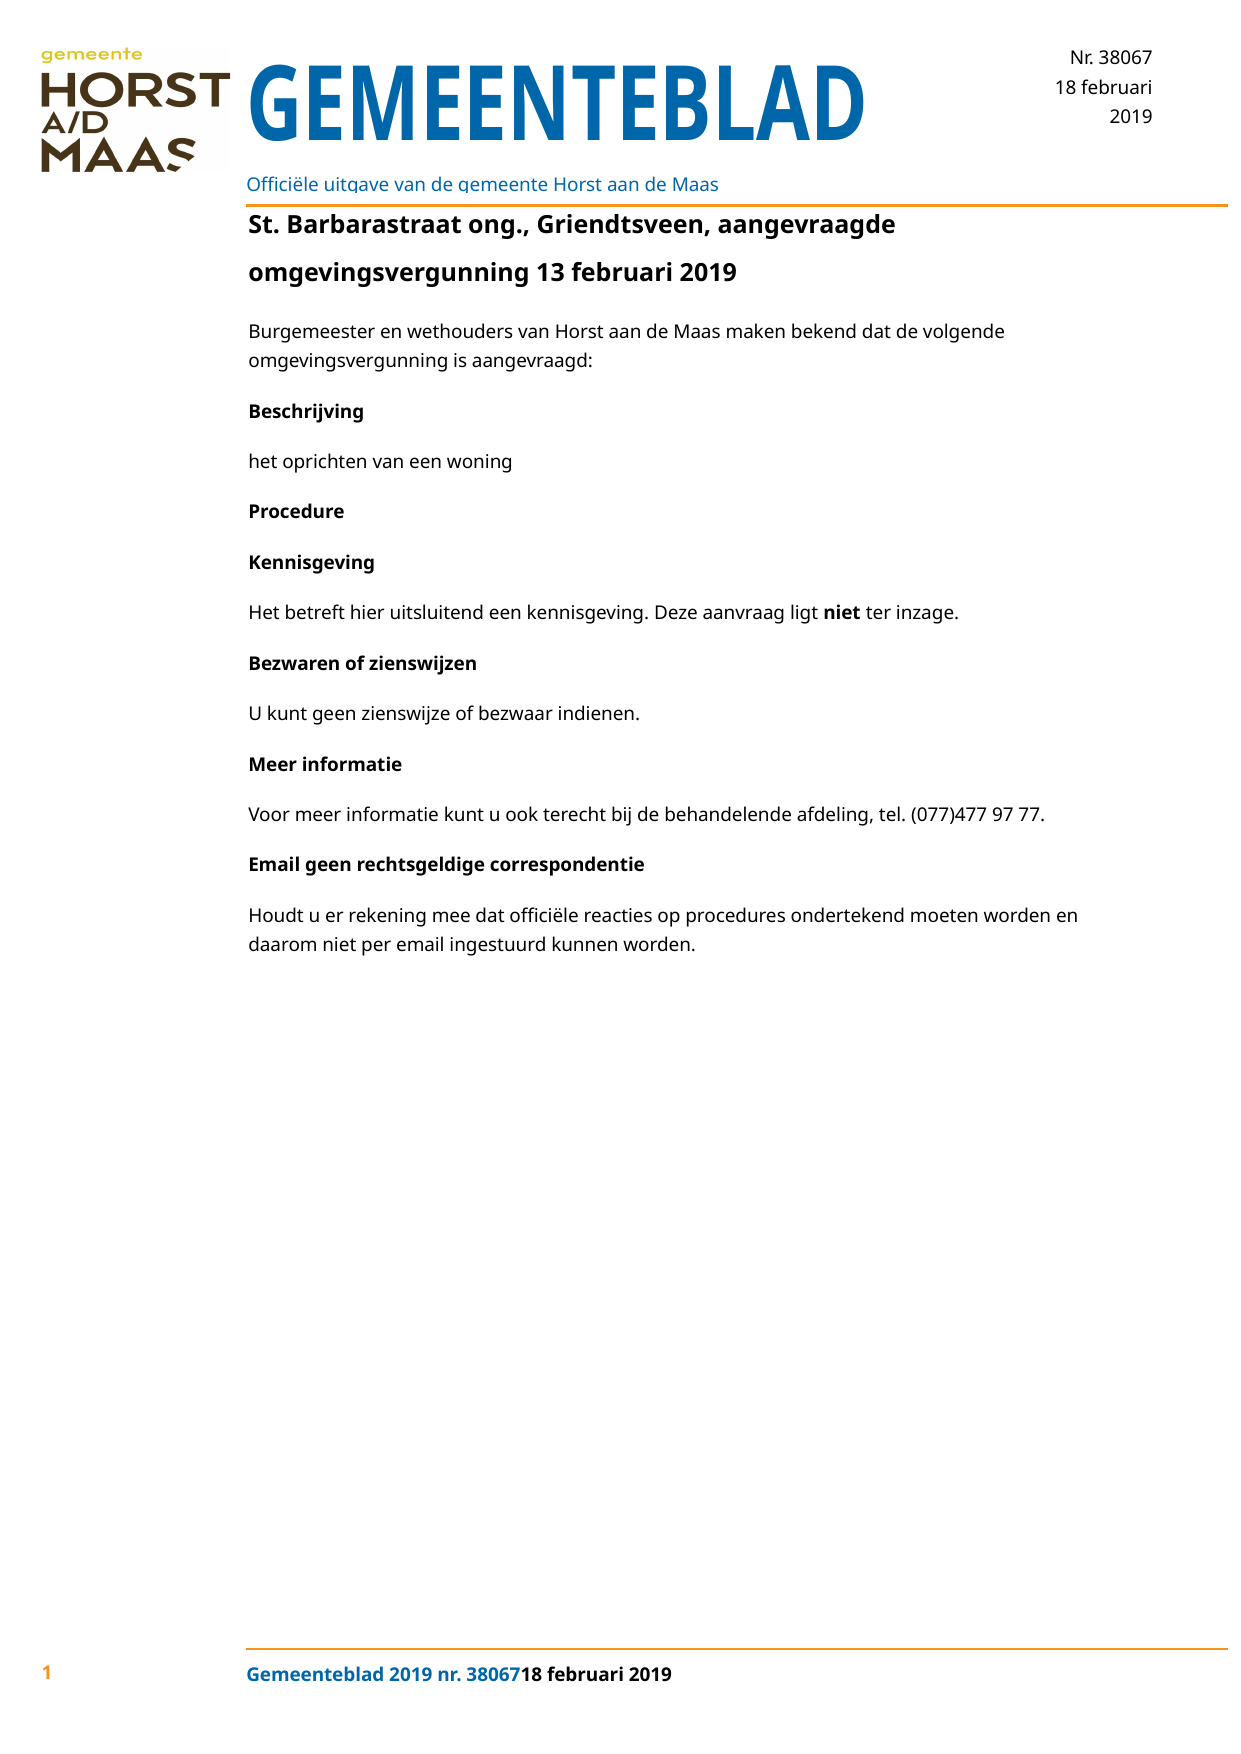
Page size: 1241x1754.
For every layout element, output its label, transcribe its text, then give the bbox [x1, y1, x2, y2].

text U kunt geen zienswijze of bezwaar indienen. [248, 700, 1152, 726]
text Houdt u er rekening mee dat officiële reacties op procedures ondertekend moeten worden en daarom niet per email ingestuurd kunnen worden. [248, 902, 1152, 957]
text Bezwaren of zienswijzen [248, 650, 1152, 676]
text St. Barbarastraat ong., Griendtsveen, aangevraagde omgevingsvergunning 13 februari 2019 [248, 207, 1152, 288]
picture [41, 47, 231, 172]
text Email geen rechtsgeldige correspondentie [248, 852, 1152, 877]
text Kennisgeving [248, 549, 1152, 575]
text het oprichten van een woning [248, 448, 1152, 474]
text Beschrijving [248, 398, 1152, 424]
text Procedure [248, 499, 1152, 524]
text Meer informatie [248, 751, 1152, 777]
text Burgemeester en wethouders van Horst aan de Maas maken bekend dat de volgende omgevingsvergunning is aangevraagd: [248, 318, 1152, 373]
text Het betreft hier uitsluitend een kennisgeving. Deze aanvraag ligt niet ter inzage. [248, 599, 1152, 625]
text Voor meer informatie kunt u ook terecht bij de behandelende afdeling, tel. (077)477 97 77. [248, 801, 1152, 827]
